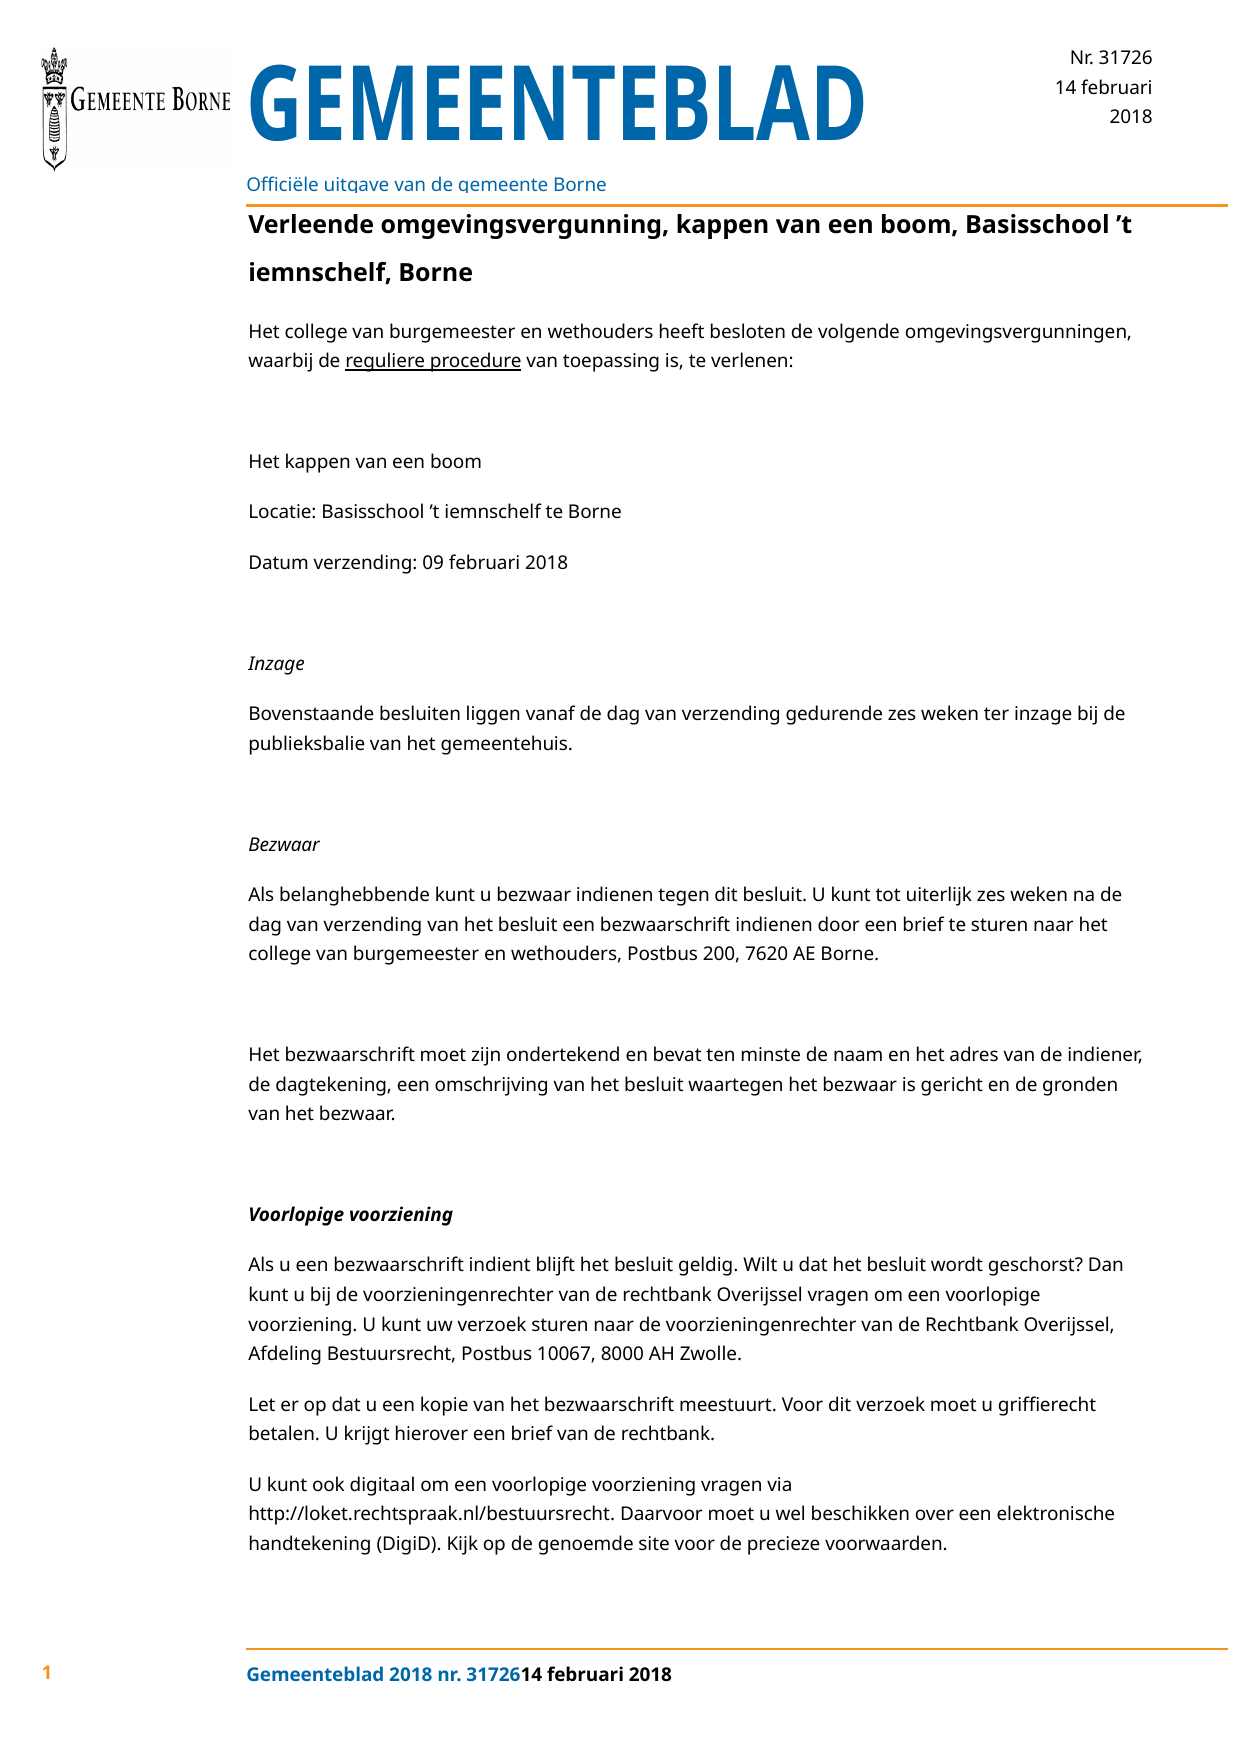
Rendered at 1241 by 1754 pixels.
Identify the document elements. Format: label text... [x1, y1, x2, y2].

text Het bezwaarschrift moet zijn ondertekend en bevat ten minste de naam en het adres van de indiener, de dagtekening, een omschrijving van het besluit waartegen het bezwaar is gericht en de gronden van het bezwaar. [248, 1041, 1152, 1126]
text Inzage [248, 650, 1152, 676]
text Bovenstaande besluiten liggen vanaf de dag van verzending gedurende zes weken ter inzage bij de publieksbalie van het gemeentehuis. [248, 700, 1152, 756]
text Locatie: Basisschool ’t iemnschelf te Borne [248, 499, 1152, 524]
text Als u een bezwaarschrift indient blijft het besluit geldig. Wilt u dat het besluit wordt geschorst? Dan kunt u bij de voorzieningenrechter van de rechtbank Overijssel vragen om een voorlopige voorziening. U kunt uw verzoek sturen naar de voorzieningenrechter van de Rechtbank Overijssel, Afdeling Bestuursrecht, Postbus 10067, 8000 AH Zwolle. [248, 1252, 1152, 1366]
text Het college van burgemeester en wethouders heeft besloten de volgende omgevingsvergunningen, waarbij de reguliere procedure van toepassing is, te verlenen: [248, 318, 1152, 373]
text Bezwaar [248, 831, 1152, 857]
text Let er op dat u een kopie van het bezwaarschrift meestuurt. Voor dit verzoek moet u griffierecht betalen. U krijgt hierover een brief van de rechtbank. [248, 1391, 1152, 1446]
text Voorlopige voorziening [248, 1201, 1152, 1227]
picture [41, 47, 231, 172]
text Als belanghebbende kunt u bezwaar indienen tegen dit besluit. U kunt tot uiterlijk zes weken na de dag van verzending van het besluit een bezwaarschrift indienen door een brief te sturen naar het college van burgemeester en wethouders, Postbus 200, 7620 AE Borne. [248, 881, 1152, 966]
text Datum verzending: 09 februari 2018 [248, 549, 1152, 575]
text Het kappen van een boom [248, 448, 1152, 474]
text Verleende omgevingsvergunning, kappen van een boom, Basisschool ’t iemnschelf, Borne [248, 207, 1152, 288]
text U kunt ook digitaal om een voorlopige voorziening vragen via http://loket.rechtspraak.nl/bestuursrecht. Daarvoor moet u wel beschikken over een elektronische handtekening (DigiD). Kijk op de genoemde site voor de precieze voorwaarden. [248, 1471, 1152, 1556]
